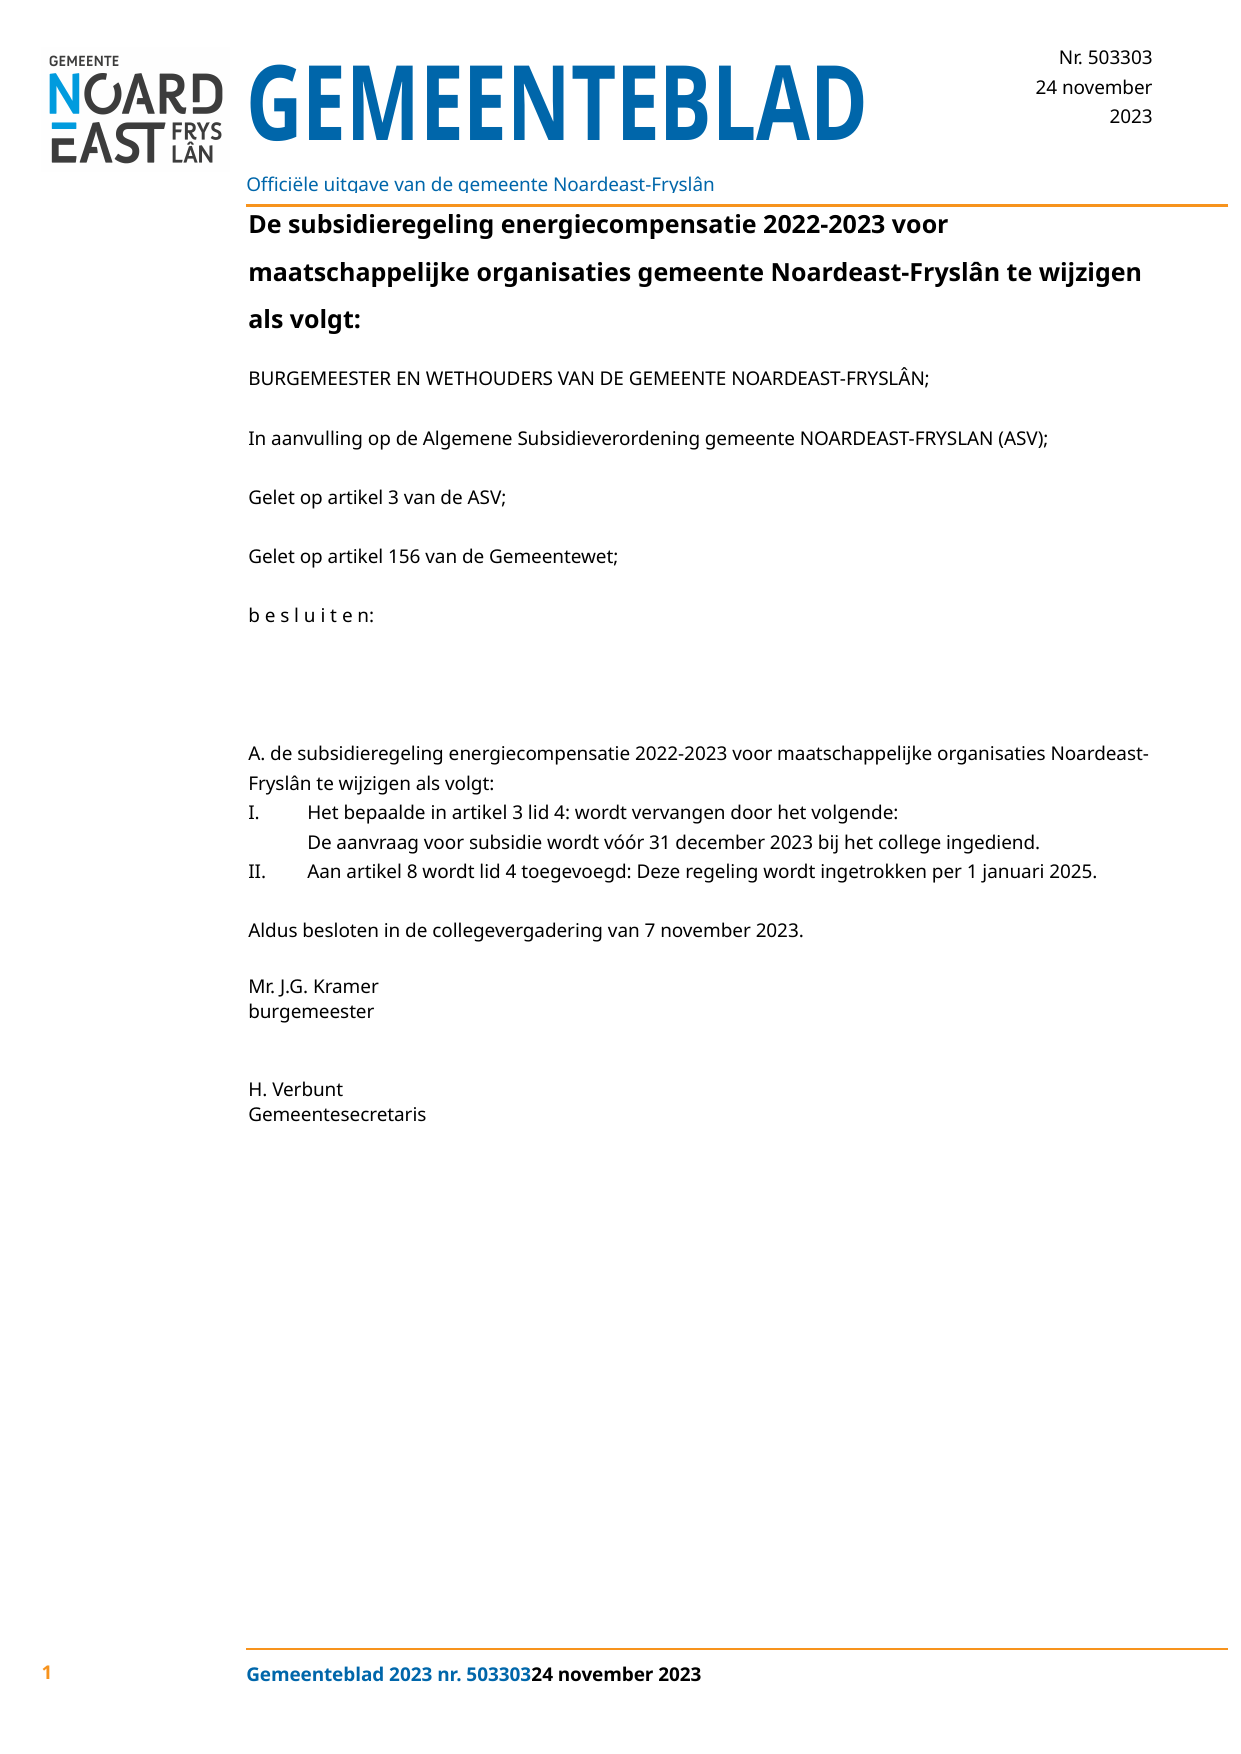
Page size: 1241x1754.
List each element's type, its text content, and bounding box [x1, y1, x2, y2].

text In aanvulling op de Algemene Subsidieverordening gemeente NOARDEAST-FRYSLAN (ASV); [248, 425, 1152, 450]
text b e s l u i t e n: [248, 602, 1152, 628]
list Aan artikel 8 wordt lid 4 toegevoegd: Deze regeling wordt ingetrokken per 1 januari 2025. [248, 858, 1152, 884]
picture [41, 47, 231, 172]
text H. Verbunt [248, 1076, 1152, 1102]
list Het bepaalde in artikel 3 lid 4: wordt vervangen door het volgende: [248, 799, 1152, 825]
text Mr. J.G. Kramer [248, 973, 1152, 999]
text Gelet op artikel 3 van de ASV; [248, 484, 1152, 509]
text Gemeentesecretaris [248, 1102, 1152, 1127]
text BURGEMEESTER EN WETHOUDERS VAN DE GEMEENTE NOARDEAST-FRYSLÂN; [248, 366, 1152, 391]
text Aldus besloten in de collegevergadering van 7 november 2023. [248, 918, 1152, 943]
text Gelet op artikel 156 van de Gemeentewet; [248, 543, 1152, 569]
text A. de subsidieregeling energiecompensatie 2022-2023 voor maatschappelijke organisaties Noardeast-Fryslân te wijzigen als volgt: [248, 740, 1152, 796]
text burgemeester [248, 999, 1152, 1024]
text De subsidieregeling energiecompensatie 2022-2023 voor maatschappelijke organisaties gemeente Noardeast-Fryslân te wijzigen als volgt: [248, 207, 1152, 336]
list De aanvraag voor subsidie wordt vóór 31 december 2023 bij het college ingediend. [248, 829, 1152, 855]
